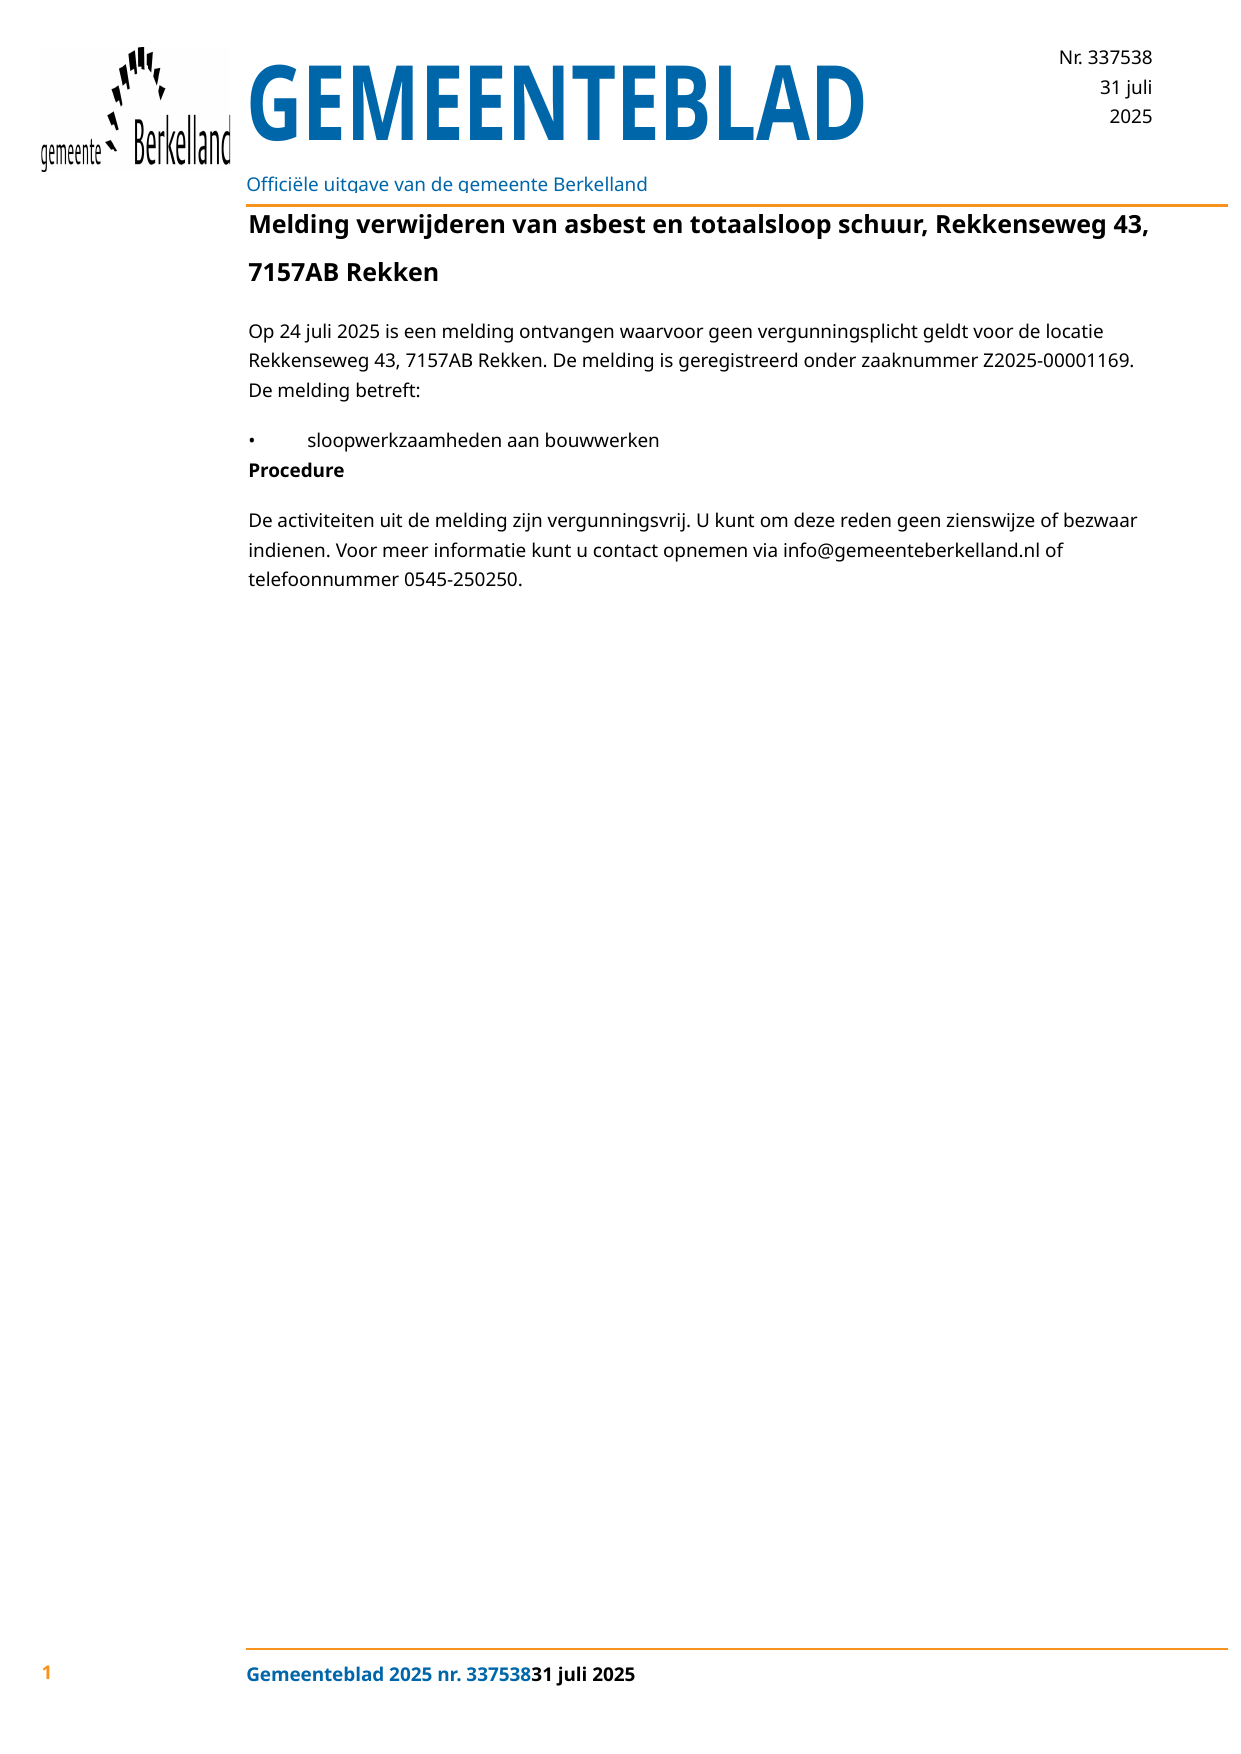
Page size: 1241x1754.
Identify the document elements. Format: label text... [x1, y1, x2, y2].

text Op 24 juli 2025 is een melding ontvangen waarvoor geen vergunningsplicht geldt voor de locatie Rekkenseweg 43, 7157AB Rekken. De melding is geregistreerd onder zaaknummer Z2025-00001169. De melding betreft: [248, 318, 1152, 403]
picture [41, 47, 231, 172]
text Procedure [248, 457, 1152, 483]
text Melding verwijderen van asbest en totaalsloop schuur, Rekkenseweg 43, 7157AB Rekken [248, 207, 1152, 288]
text De activiteiten uit de melding zijn vergunningsvrij. U kunt om deze reden geen zienswijze of bezwaar indienen. Voor meer informatie kunt u contact opnemen via info@gemeenteberkelland.nl of telefoonnummer 0545-250250. [248, 507, 1152, 592]
list sloopwerkzaamheden aan bouwwerken [248, 427, 1152, 453]
